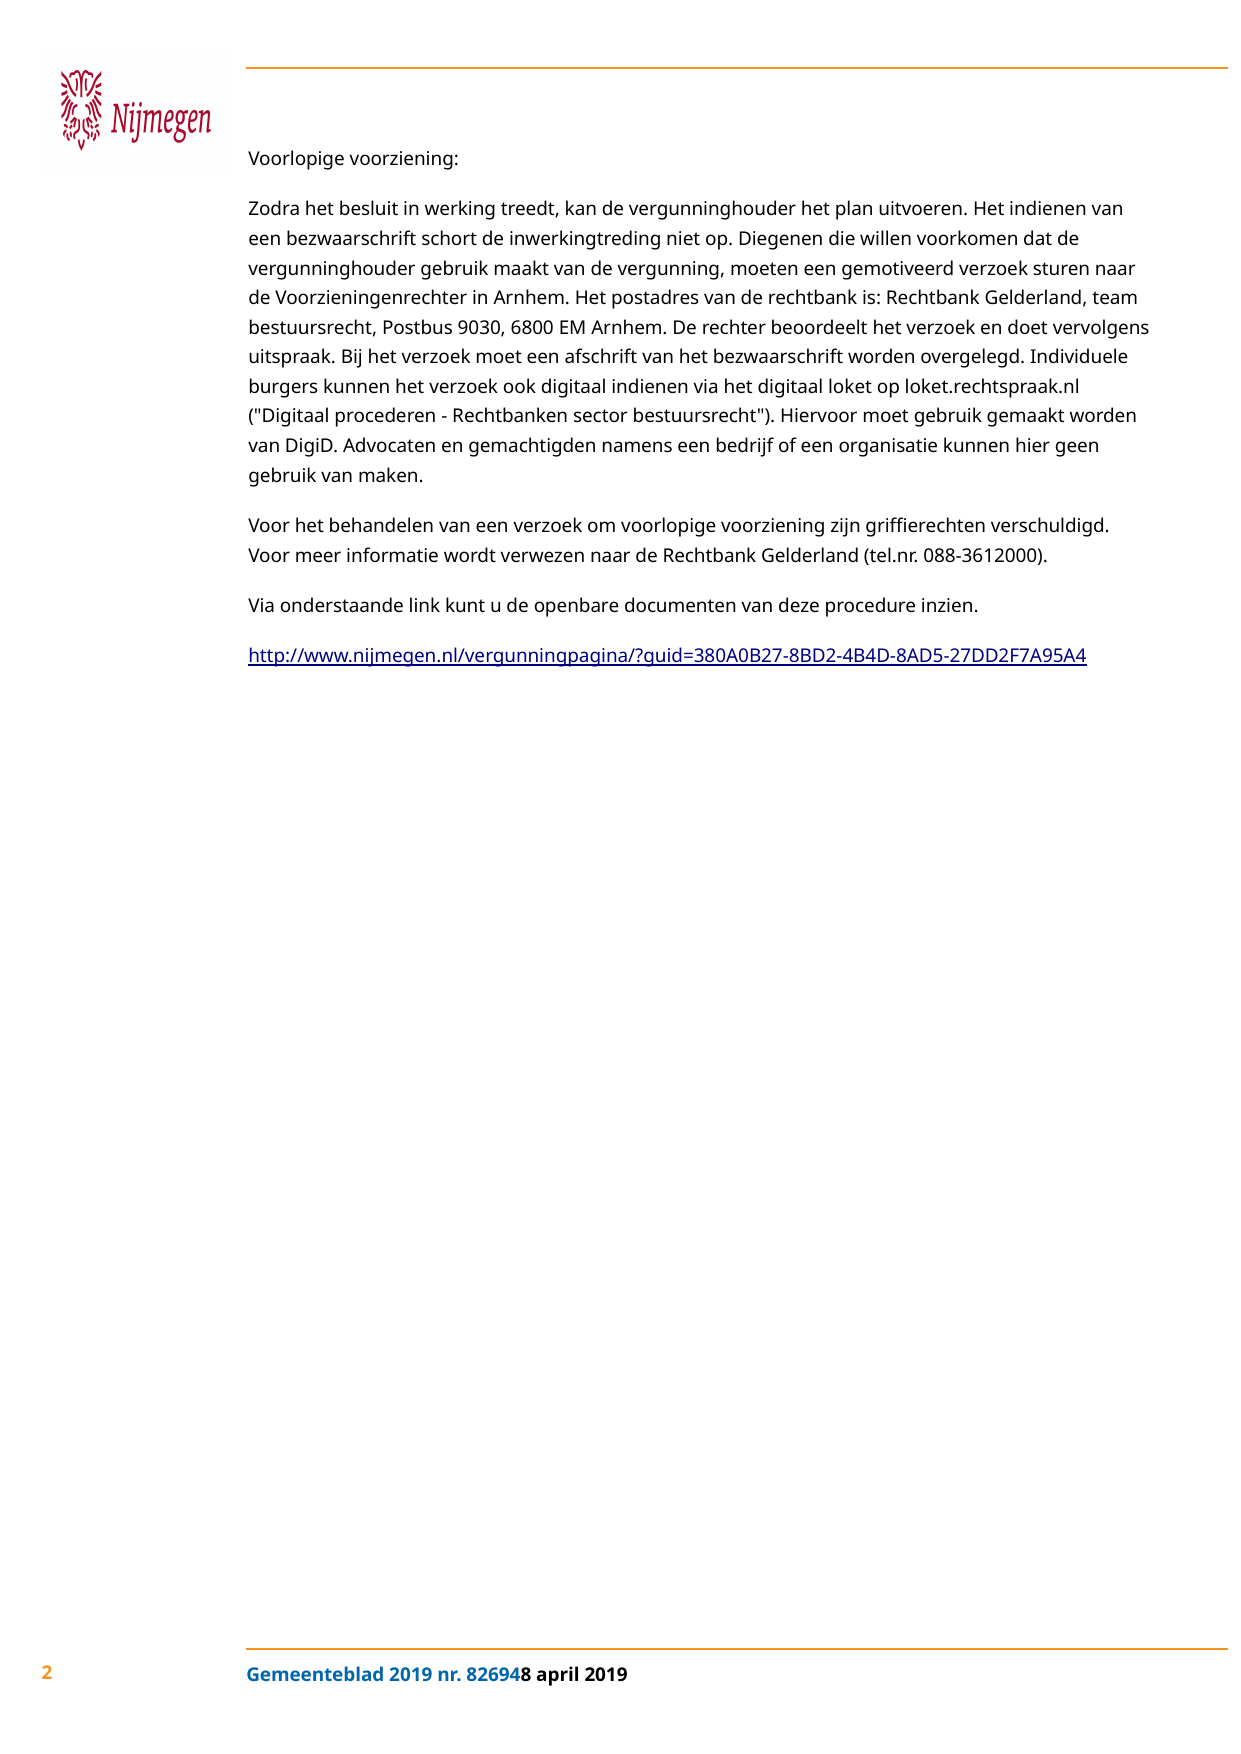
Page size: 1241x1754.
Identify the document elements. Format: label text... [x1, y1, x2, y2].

text http://www.nijmegen.nl/vergunningpagina/?guid=380A0B27-8BD2-4B4D-8AD5-27DD2F7A95A4 [248, 643, 1152, 668]
text Voor het behandelen van een verzoek om voorlopige voorziening zijn griffierechten verschuldigd. Voor meer informatie wordt verwezen naar de Rechtbank Gelderland (tel.nr. 088-3612000). [248, 512, 1152, 568]
picture [41, 47, 231, 172]
text Via onderstaande link kunt u de openbare documenten van deze procedure inzien. [248, 592, 1152, 618]
text Zodra het besluit in werking treedt, kan de vergunninghouder het plan uitvoeren. Het indienen van een bezwaarschrift schort de inwerkingtreding niet op. Diegenen die willen voorkomen dat de vergunninghouder gebruik maakt van de vergunning, moeten een gemotiveerd verzoek sturen naar de Voorzieningenrechter in Arnhem. Het postadres van de rechtbank is: Rechtbank Gelderland, team bestuursrecht, Postbus 9030, 6800 EM Arnhem. De rechter beoordeelt het verzoek en doet vervolgens uitspraak. Bij het verzoek moet een afschrift van het bezwaarschrift worden overgelegd. Individuele burgers kunnen het verzoek ook digitaal indienen via het digitaal loket op loket.rechtspraak.nl ("Digitaal procederen - Rechtbanken sector bestuursrecht"). Hiervoor moet gebruik gemaakt worden van DigiD. Advocaten en gemachtigden namens een bedrijf of een organisatie kunnen hier geen gebruik van maken. [248, 196, 1152, 488]
text Voorlopige voorziening: [248, 145, 1152, 171]
